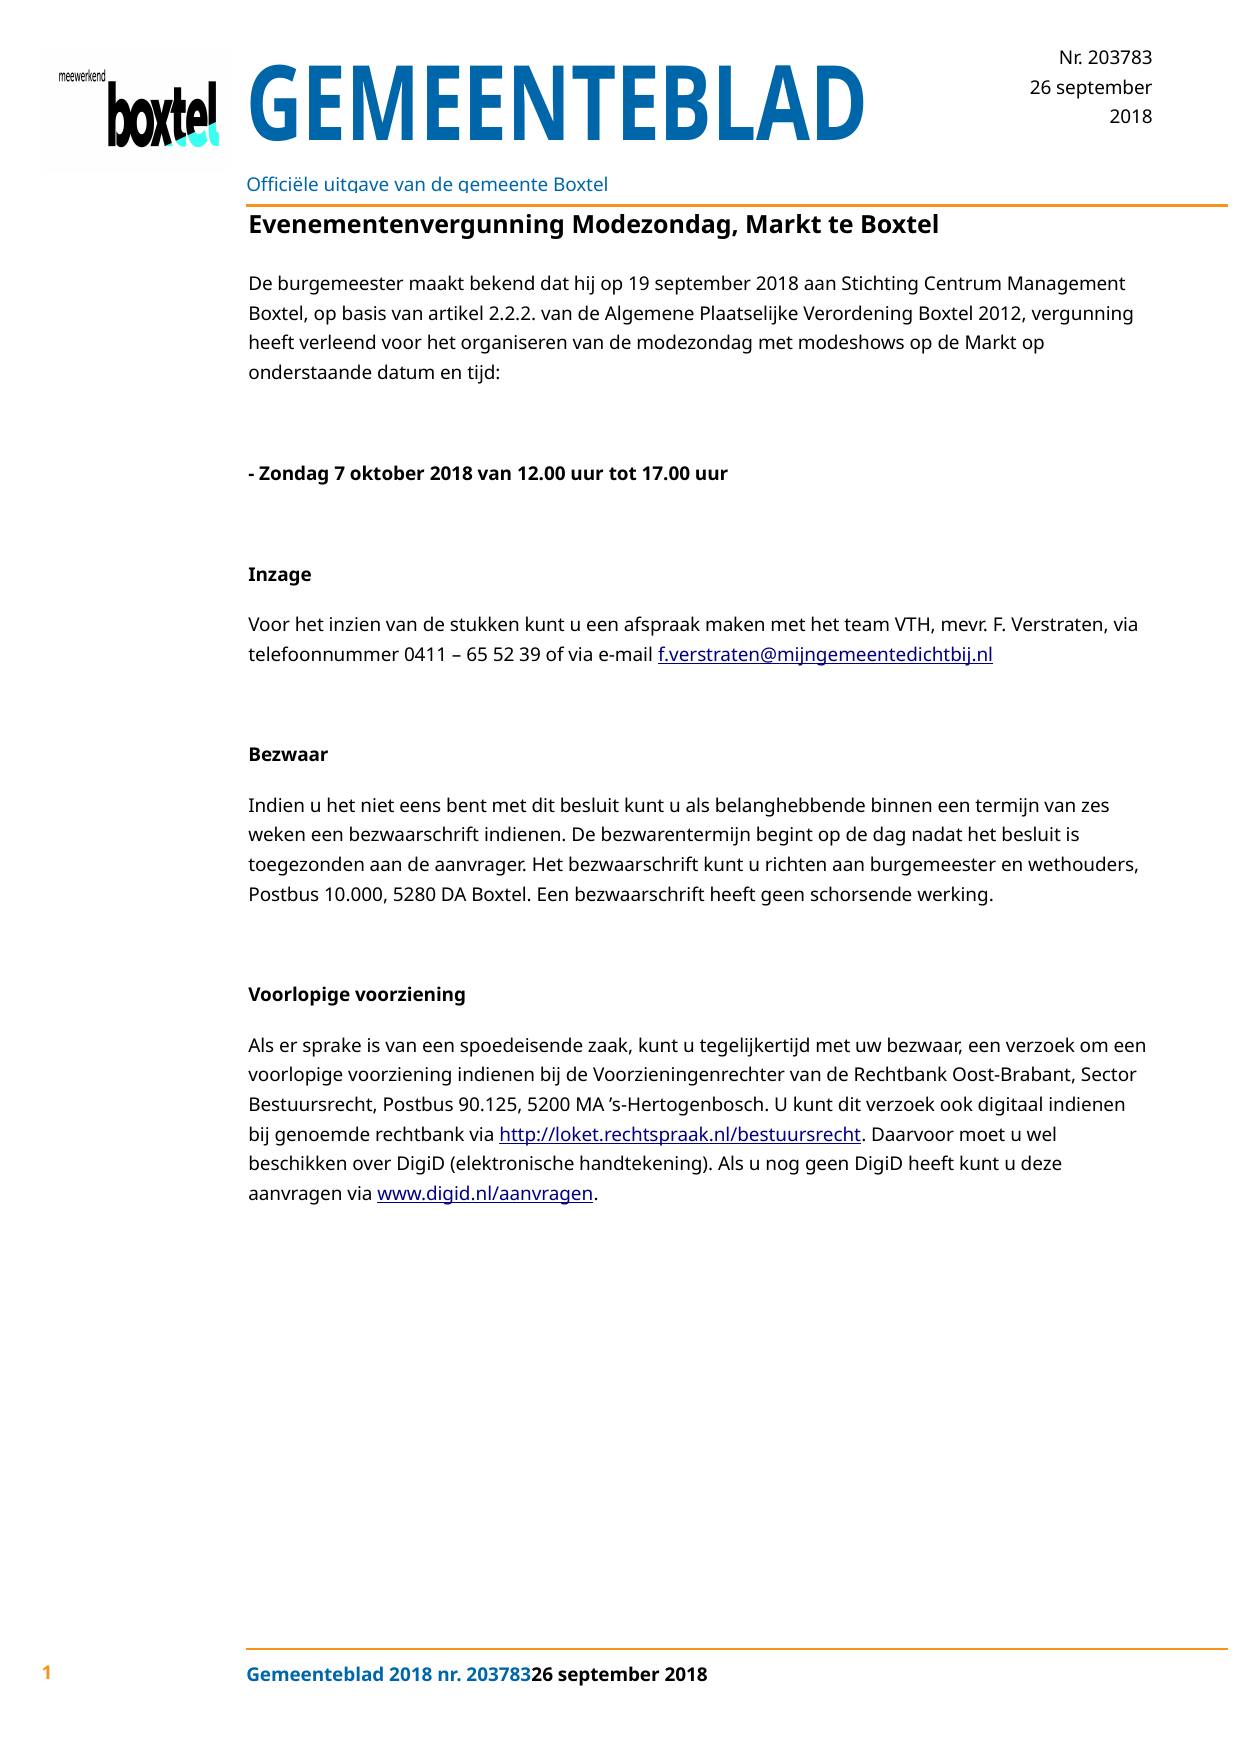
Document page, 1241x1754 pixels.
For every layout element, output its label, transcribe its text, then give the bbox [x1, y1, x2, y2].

picture [41, 47, 231, 172]
text Als er sprake is van een spoedeisende zaak, kunt u tegelijkertijd met uw bezwaar, een verzoek om een voorlopige voorziening indienen bij de Voorzieningenrechter van de Rechtbank Oost-Brabant, Sector Bestuursrecht, Postbus 90.125, 5200 MA ’s-Hertogenbosch. U kunt dit verzoek ook digitaal indienen bij genoemde rechtbank via http://loket.rechtspraak.nl/bestuursrecht. Daarvoor moet u wel beschikken over DigiD (elektronische handtekening). Als u nog geen DigiD heeft kunt u deze aanvragen via www.digid.nl/aanvragen. [248, 1032, 1152, 1206]
text - Zondag 7 oktober 2018 van 12.00 uur tot 17.00 uur [248, 460, 1152, 486]
text Voor het inzien van de stukken kunt u een afspraak maken met het team VTH, mevr. F. Verstraten, via telefoonnummer 0411 – 65 52 39 of via e-mail f.verstraten@mijngemeentedichtbij.nl [248, 611, 1152, 666]
text Indien u het niet eens bent met dit besluit kunt u als belanghebbende binnen een termijn van zes weken een bezwaarschrift indienen. De bezwarentermijn begint op de dag nadat het besluit is toegezonden aan de aanvrager. Het bezwaarschrift kunt u richten aan burgemeester en wethouders, Postbus 10.000, 5280 DA Boxtel. Een bezwaarschrift heeft geen schorsende werking. [248, 792, 1152, 906]
text De burgemeester maakt bekend dat hij op 19 september 2018 aan Stichting Centrum Management Boxtel, op basis van artikel 2.2.2. van de Algemene Plaatselijke Verordening Boxtel 2012, vergunning heeft verleend voor het organiseren van de modezondag met modeshows op de Markt op onderstaande datum en tijd: [248, 270, 1152, 385]
text Inzage [248, 561, 1152, 586]
text Bezwaar [248, 742, 1152, 767]
text Voorlopige voorziening [248, 982, 1152, 1007]
text Evenementenvergunning Modezondag, Markt te Boxtel [248, 207, 1152, 241]
